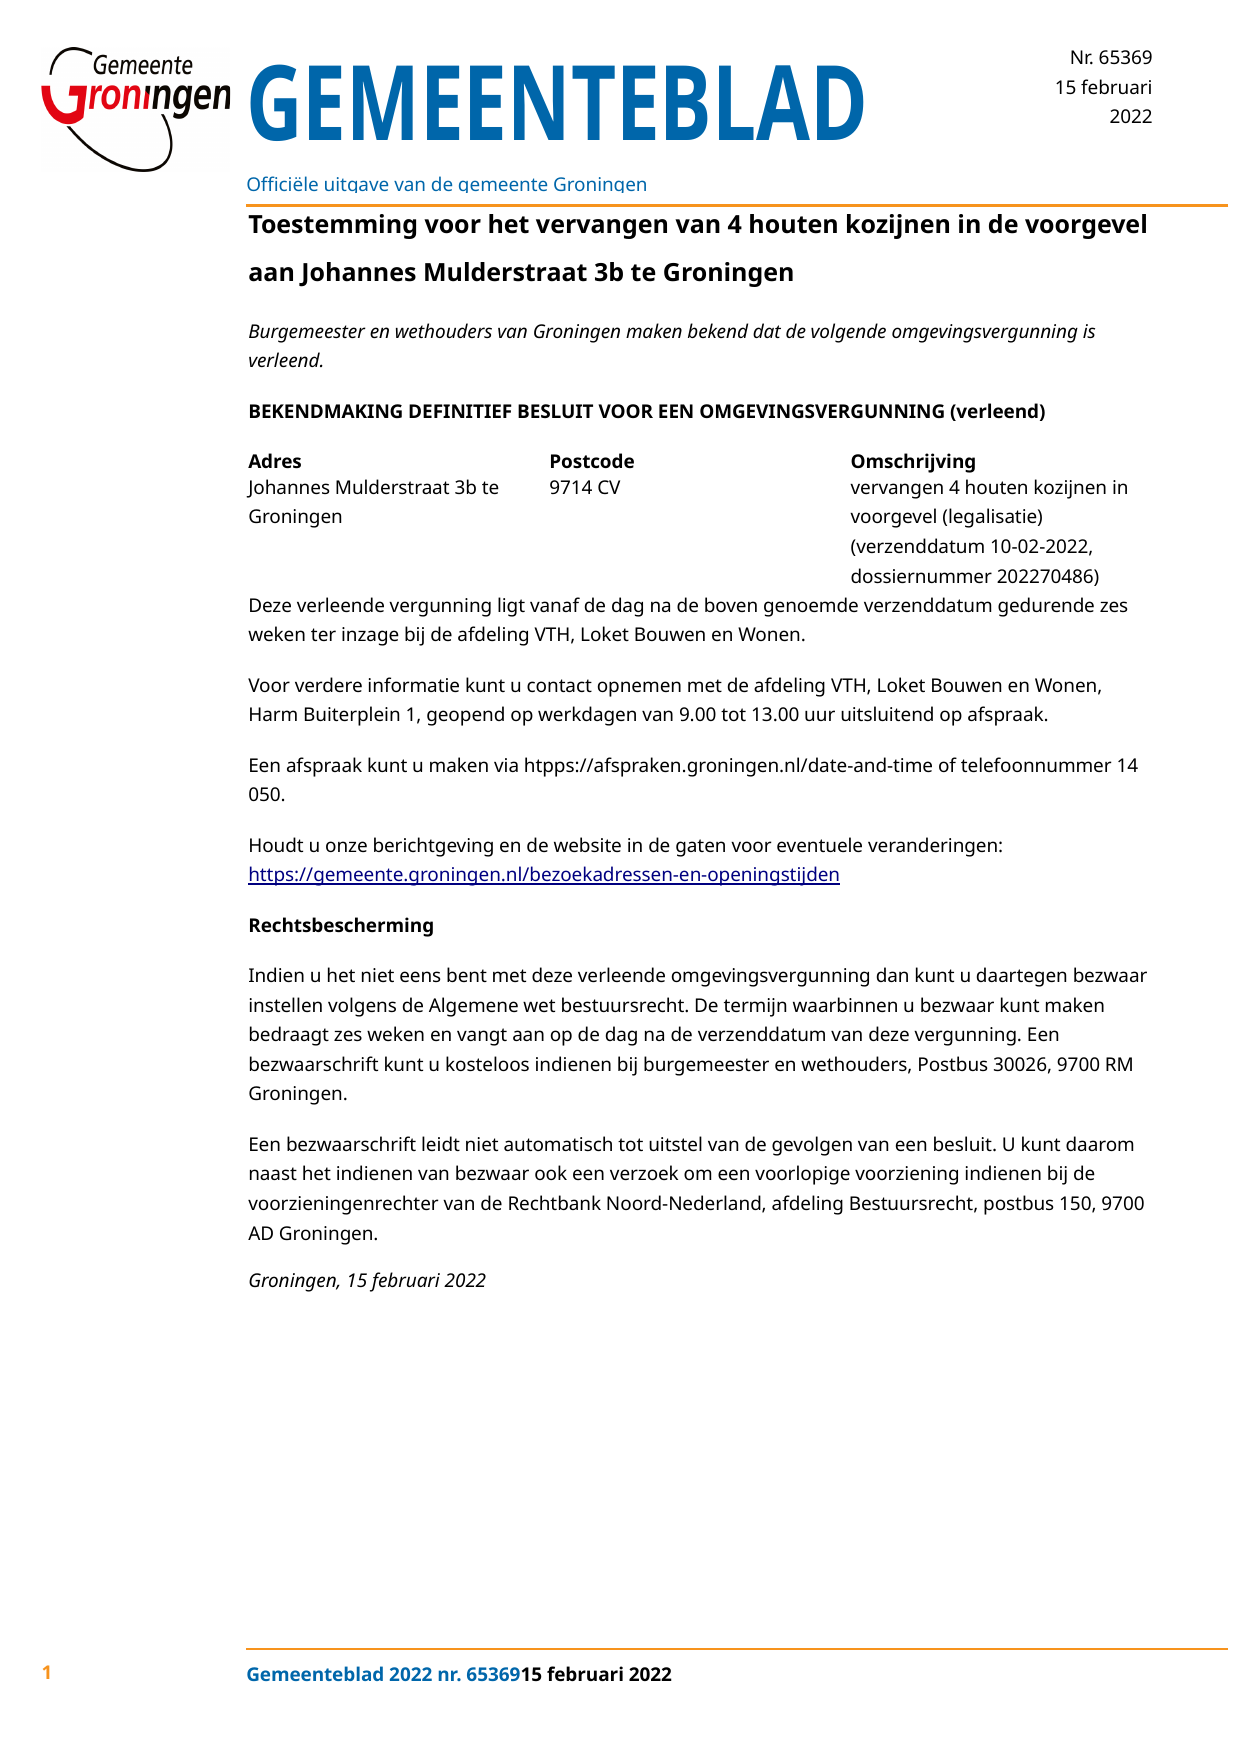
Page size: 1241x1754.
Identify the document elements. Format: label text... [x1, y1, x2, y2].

table_header Adres [248, 449, 549, 474]
table_cell 9714 CV [549, 474, 850, 589]
text Groningen, 15 februari 2022 [248, 1268, 1152, 1293]
text Burgemeester en wethouders van Groningen maken bekend dat de volgende omgevingsvergunning is verleend. [248, 318, 1152, 373]
text Toestemming voor het vervangen van 4 houten kozijnen in de voorgevel aan Johannes Mulderstraat 3b te Groningen [248, 207, 1152, 288]
text Indien u het niet eens bent met deze verleende omgevingsvergunning dan kunt u daartegen bezwaar instellen volgens de Algemene wet bestuursrecht. De termijn waarbinnen u bezwaar kunt maken bedraagt zes weken en vangt aan op de dag na de verzenddatum van deze vergunning. Een bezwaarschrift kunt u kosteloos indienen bij burgemeester en wethouders, Postbus 30026, 9700 RM Groningen. [248, 962, 1152, 1106]
table_cell vervangen 4 houten kozijnen in voorgevel (legalisatie) (verzenddatum 10-02-2022, dossiernummer 202270486) [850, 474, 1152, 589]
text Een bezwaarschrift leidt niet automatisch tot uitstel van de gevolgen van een besluit. U kunt daarom naast het indienen van bezwaar ook een verzoek om een voorlopige voorziening indienen bij de voorzieningenrechter van de Rechtbank Noord-Nederland, afdeling Bestuursrecht, postbus 150, 9700 AD Groningen. [248, 1131, 1152, 1246]
text Houdt u onze berichtgeving en de website in de gaten voor eventuele veranderingen: https://gemeente.groningen.nl/bezoekadressen-en-openingstijden [248, 832, 1152, 887]
text Voor verdere informatie kunt u contact opnemen met de afdeling VTH, Loket Bouwen en Wonen, Harm Buiterplein 1, geopend op werkdagen van 9.00 tot 13.00 uur uitsluitend op afspraak. [248, 672, 1152, 727]
picture [41, 47, 231, 172]
table_cell Johannes Mulderstraat 3b te Groningen [248, 474, 549, 589]
text Rechtsbescherming [248, 912, 1152, 938]
table_header Postcode [549, 449, 850, 474]
text Deze verleende vergunning ligt vanaf de dag na de boven genoemde verzenddatum gedurende zes weken ter inzage bij de afdeling VTH, Loket Bouwen en Wonen. [248, 592, 1152, 647]
text BEKENDMAKING DEFINITIEF BESLUIT VOOR EEN OMGEVINGSVERGUNNING (verleend) [248, 398, 1152, 424]
table_header Omschrijving [850, 449, 1152, 474]
text Een afspraak kunt u maken via htpps://afspraken.groningen.nl/date-and-time of telefoonnummer 14 050. [248, 752, 1152, 807]
